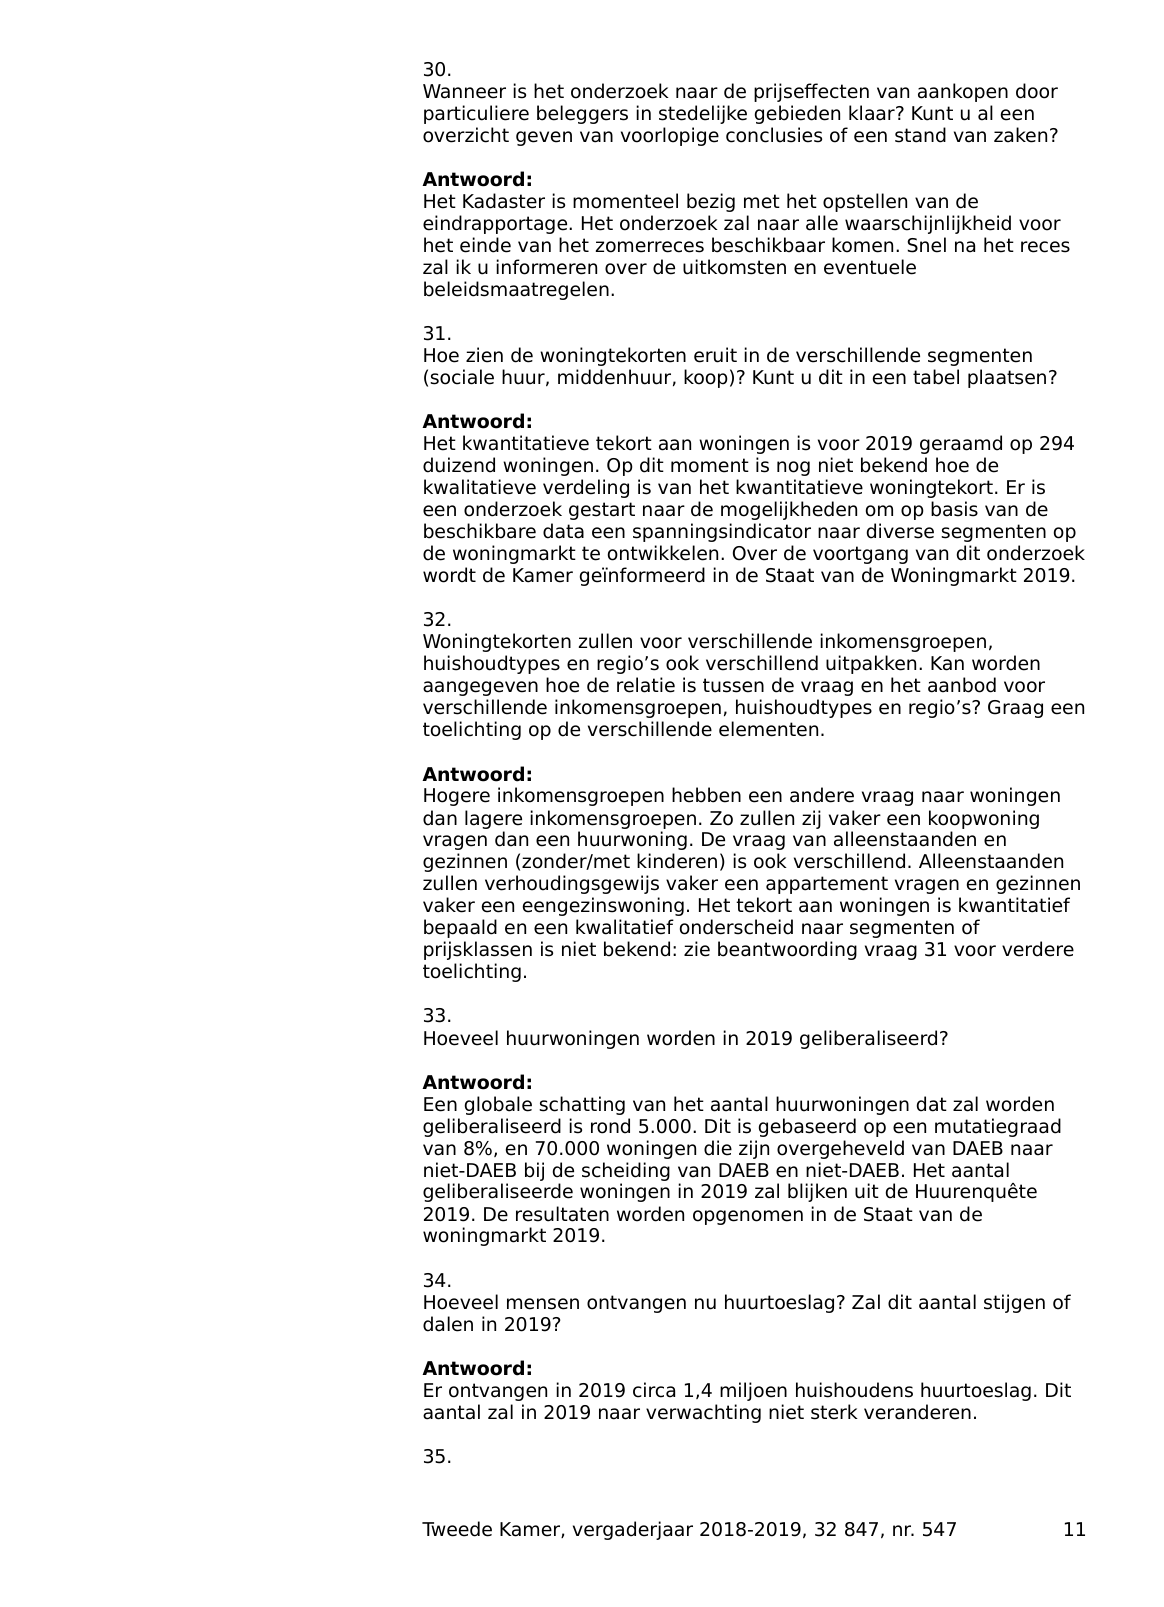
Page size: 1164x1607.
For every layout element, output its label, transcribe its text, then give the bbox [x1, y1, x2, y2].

text 33. [422, 1005, 1087, 1027]
text Woningtekorten zullen voor verschillende inkomensgroepen, huishoudtypes en regio’s ook verschillend uitpakken. Kan worden aangegeven hoe de relatie is tussen de vraag en het aanbod voor verschillende inkomensgroepen, huishoudtypes en regio’s? Graag een toelichting op de verschillende elementen. [422, 631, 1087, 741]
text Hoe zien de woningtekorten eruit in de verschillende segmenten (sociale huur, middenhuur, koop)? Kunt u dit in een tabel plaatsen? [422, 345, 1087, 389]
text Antwoord: [422, 1358, 1087, 1380]
text 31. [422, 323, 1087, 345]
text Antwoord: [422, 763, 1087, 785]
text Het kwantitatieve tekort aan woningen is voor 2019 geraamd op 294 duizend woningen. Op dit moment is nog niet bekend hoe de kwalitatieve verdeling is van het kwantitatieve woningtekort. Er is een onderzoek gestart naar de mogelijkheden om op basis van de beschikbare data een spanningsindicator naar diverse segmenten op de woningmarkt te ontwikkelen. Over de voortgang van dit onderzoek wordt de Kamer geïnformeerd in de Staat van de Woningmarkt 2019. [422, 433, 1087, 587]
text Een globale schatting van het aantal huurwoningen dat zal worden geliberaliseerd is rond 5.000. Dit is gebaseerd op een mutatiegraad van 8%, en 70.000 woningen die zijn overgeheveld van DAEB naar niet-DAEB bij de scheiding van DAEB en niet-DAEB. Het aantal geliberaliseerde woningen in 2019 zal blijken uit de Huurenquête 2019. De resultaten worden opgenomen in de Staat van de woningmarkt 2019. [422, 1093, 1087, 1247]
text Het Kadaster is momenteel bezig met het opstellen van de eindrapportage. Het onderzoek zal naar alle waarschijnlijkheid voor het einde van het zomerreces beschikbaar komen. Snel na het reces zal ik u informeren over de uitkomsten en eventuele beleidsmaatregelen. [422, 191, 1087, 301]
text 30. [422, 59, 1087, 81]
text Antwoord: [422, 1072, 1087, 1093]
text 35. [422, 1446, 1087, 1468]
text Wanneer is het onderzoek naar de prijseffecten van aankopen door particuliere beleggers in stedelijke gebieden klaar? Kunt u al een overzicht geven van voorlopige conclusies of een stand van zaken? [422, 81, 1087, 147]
text Hogere inkomensgroepen hebben een andere vraag naar woningen dan lagere inkomensgroepen. Zo zullen zij vaker een koopwoning vragen dan een huurwoning. De vraag van alleenstaanden en gezinnen (zonder/met kinderen) is ook verschillend. Alleenstaanden zullen verhoudingsgewijs vaker een appartement vragen en gezinnen vaker een eengezinswoning. Het tekort aan woningen is kwantitatief bepaald en een kwalitatief onderscheid naar segmenten of prijsklassen is niet bekend: zie beantwoording vraag 31 voor verdere toelichting. [422, 785, 1087, 983]
text Hoeveel huurwoningen worden in 2019 geliberaliseerd? [422, 1027, 1087, 1049]
text Antwoord: [422, 169, 1087, 191]
text 32. [422, 609, 1087, 631]
text 34. [422, 1269, 1087, 1292]
text Er ontvangen in 2019 circa 1,4 miljoen huishoudens huurtoeslag. Dit aantal zal in 2019 naar verwachting niet sterk veranderen. [422, 1380, 1087, 1424]
text Antwoord: [422, 411, 1087, 433]
text Hoeveel mensen ontvangen nu huurtoeslag? Zal dit aantal stijgen of dalen in 2019? [422, 1292, 1087, 1336]
